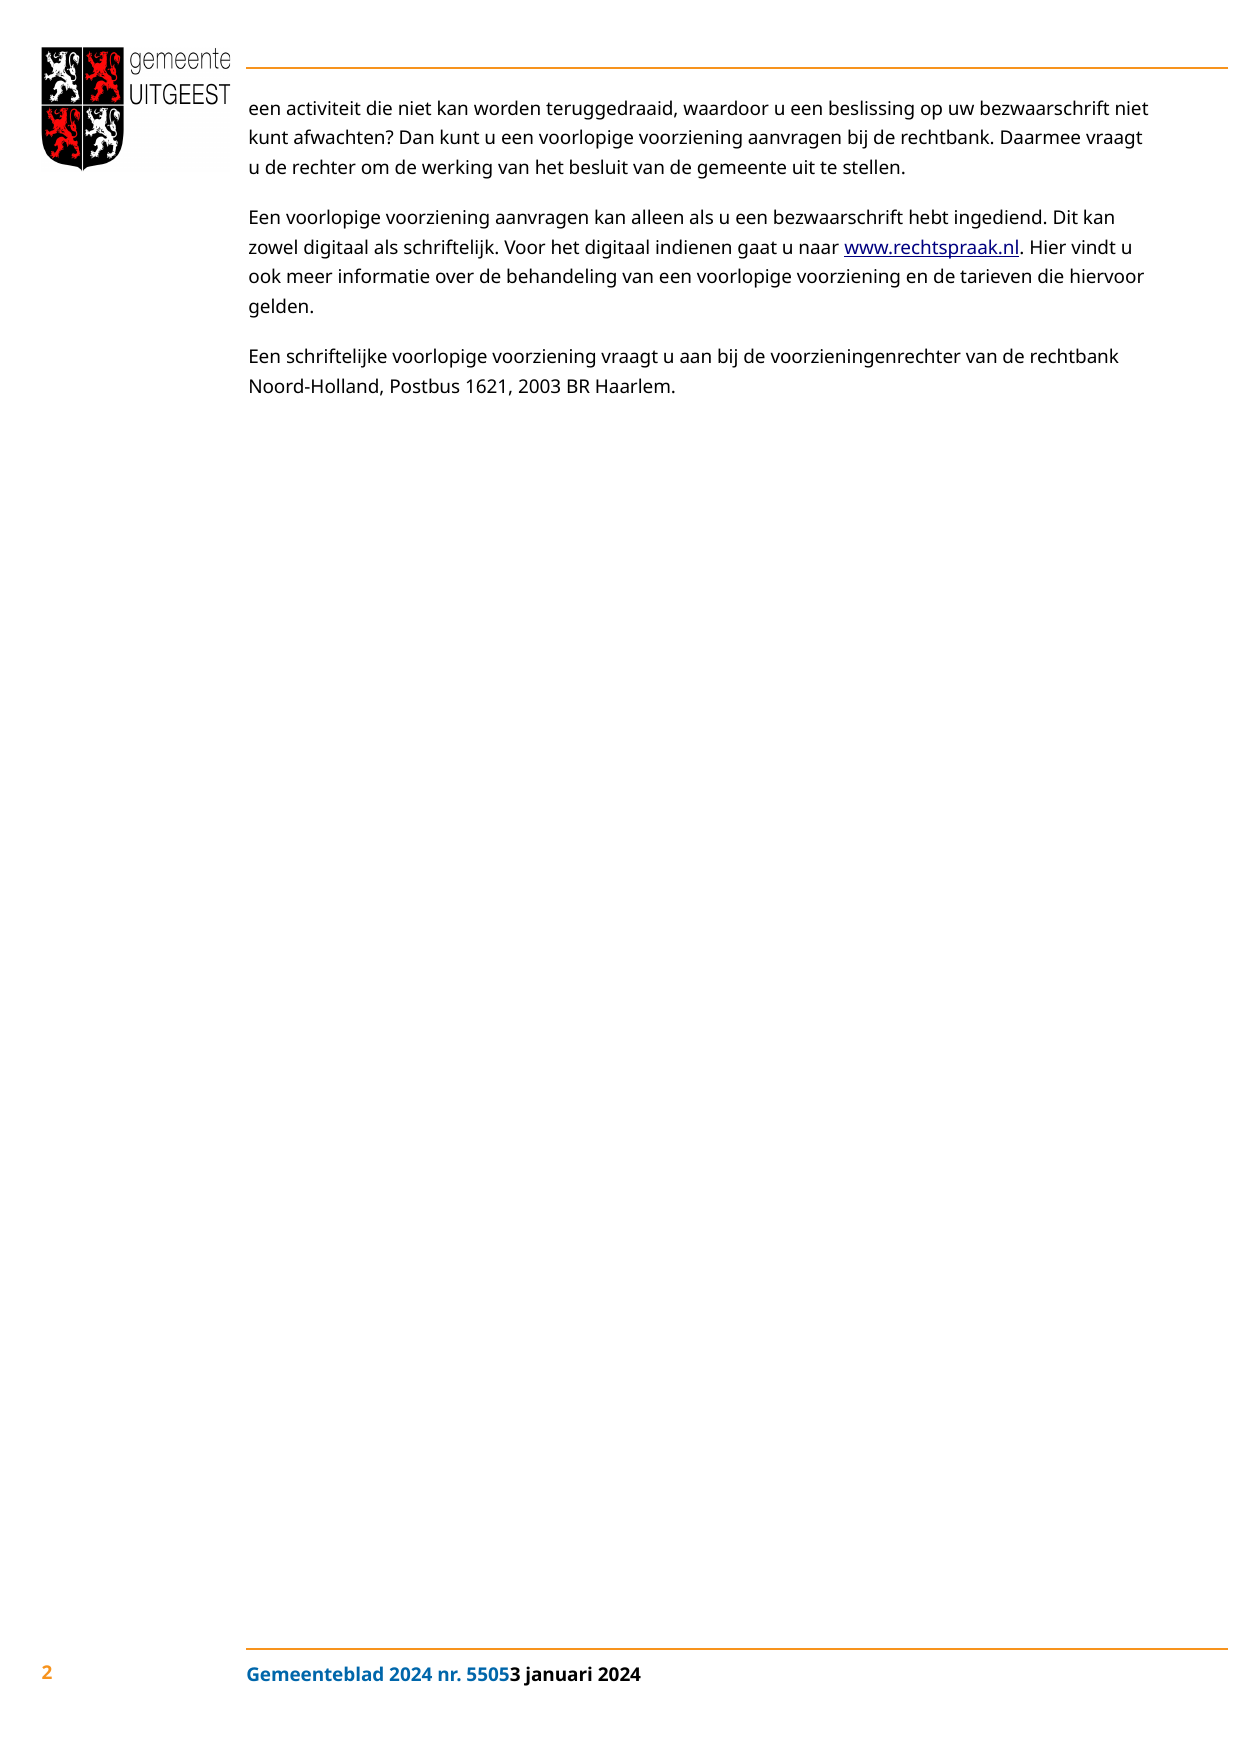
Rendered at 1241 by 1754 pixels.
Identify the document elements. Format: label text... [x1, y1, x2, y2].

text een activiteit die niet kan worden teruggedraaid, waardoor u een beslissing op uw bezwaarschrift niet kunt afwachten? Dan kunt u een voorlopige voorziening aanvragen bij de rechtbank. Daarmee vraagt u de rechter om de werking van het besluit van de gemeente uit te stellen. [248, 95, 1152, 180]
text Een voorlopige voorziening aanvragen kan alleen als u een bezwaarschrift hebt ingediend. Dit kan zowel digitaal als schriftelijk. Voor het digitaal indienen gaat u naar www.rechtspraak.nl. Hier vindt u ook meer informatie over de behandeling van een voorlopige voorziening en de tarieven die hiervoor gelden. [248, 204, 1152, 319]
picture [41, 47, 231, 172]
text Een schriftelijke voorlopige voorziening vraagt u aan bij de voorzieningenrechter van de rechtbank Noord-Holland, Postbus 1621, 2003 BR Haarlem. [248, 343, 1152, 399]
